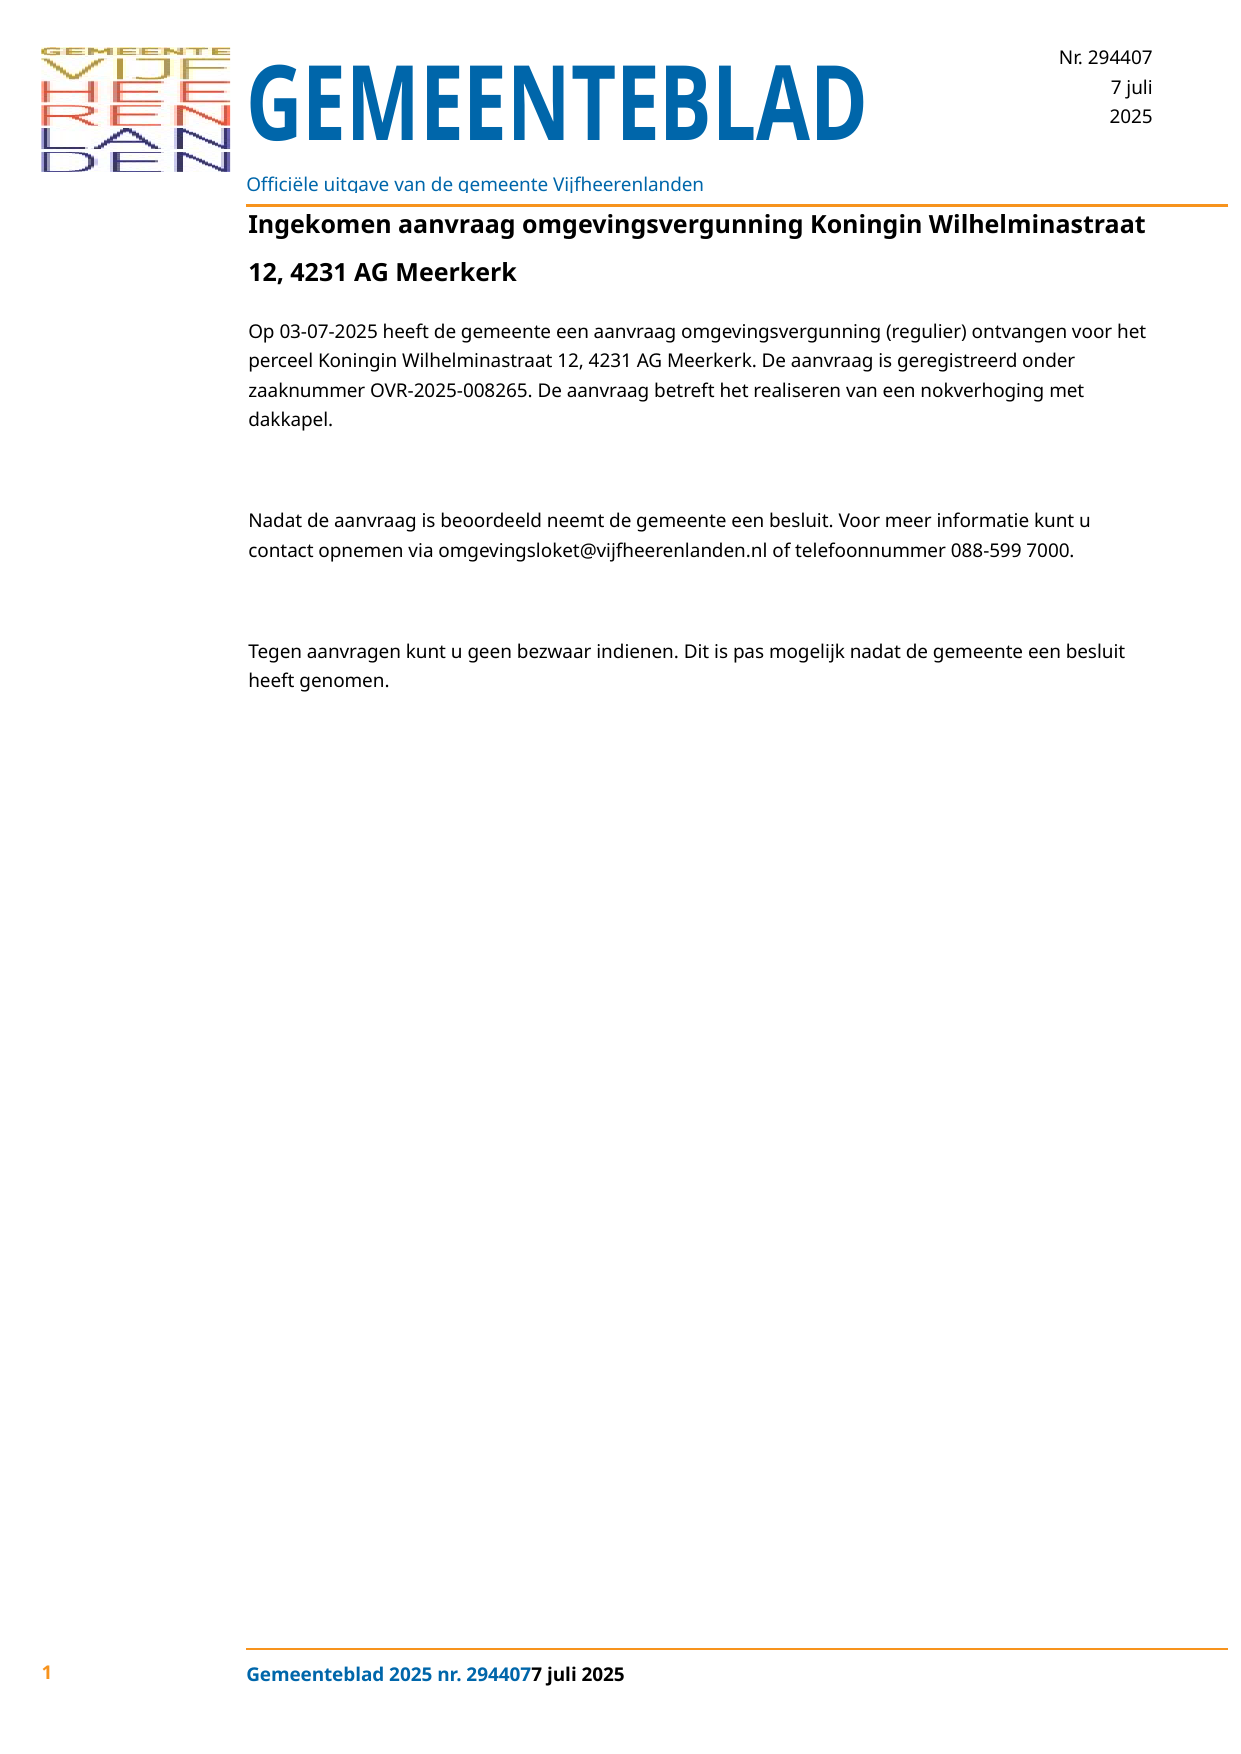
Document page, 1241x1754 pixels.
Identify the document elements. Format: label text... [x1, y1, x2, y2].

text Nadat de aanvraag is beoordeeld neemt de gemeente een besluit. Voor meer informatie kunt u contact opnemen via omgevingsloket@vijfheerenlanden.nl of telefoonnummer 088-599 7000. [248, 507, 1152, 563]
text Op 03-07-2025 heeft de gemeente een aanvraag omgevingsvergunning (regulier) ontvangen voor het perceel Koningin Wilhelminastraat 12, 4231 AG Meerkerk. De aanvraag is geregistreerd onder zaaknummer OVR-2025-008265. De aanvraag betreft het realiseren van een nokverhoging met dakkapel. [248, 318, 1152, 432]
picture [41, 47, 231, 172]
text Ingekomen aanvraag omgevingsvergunning Koningin Wilhelminastraat 12, 4231 AG Meerkerk [248, 207, 1152, 288]
text Tegen aanvragen kunt u geen bezwaar indienen. Dit is pas mogelijk nadat de gemeente een besluit heeft genomen. [248, 638, 1152, 693]
